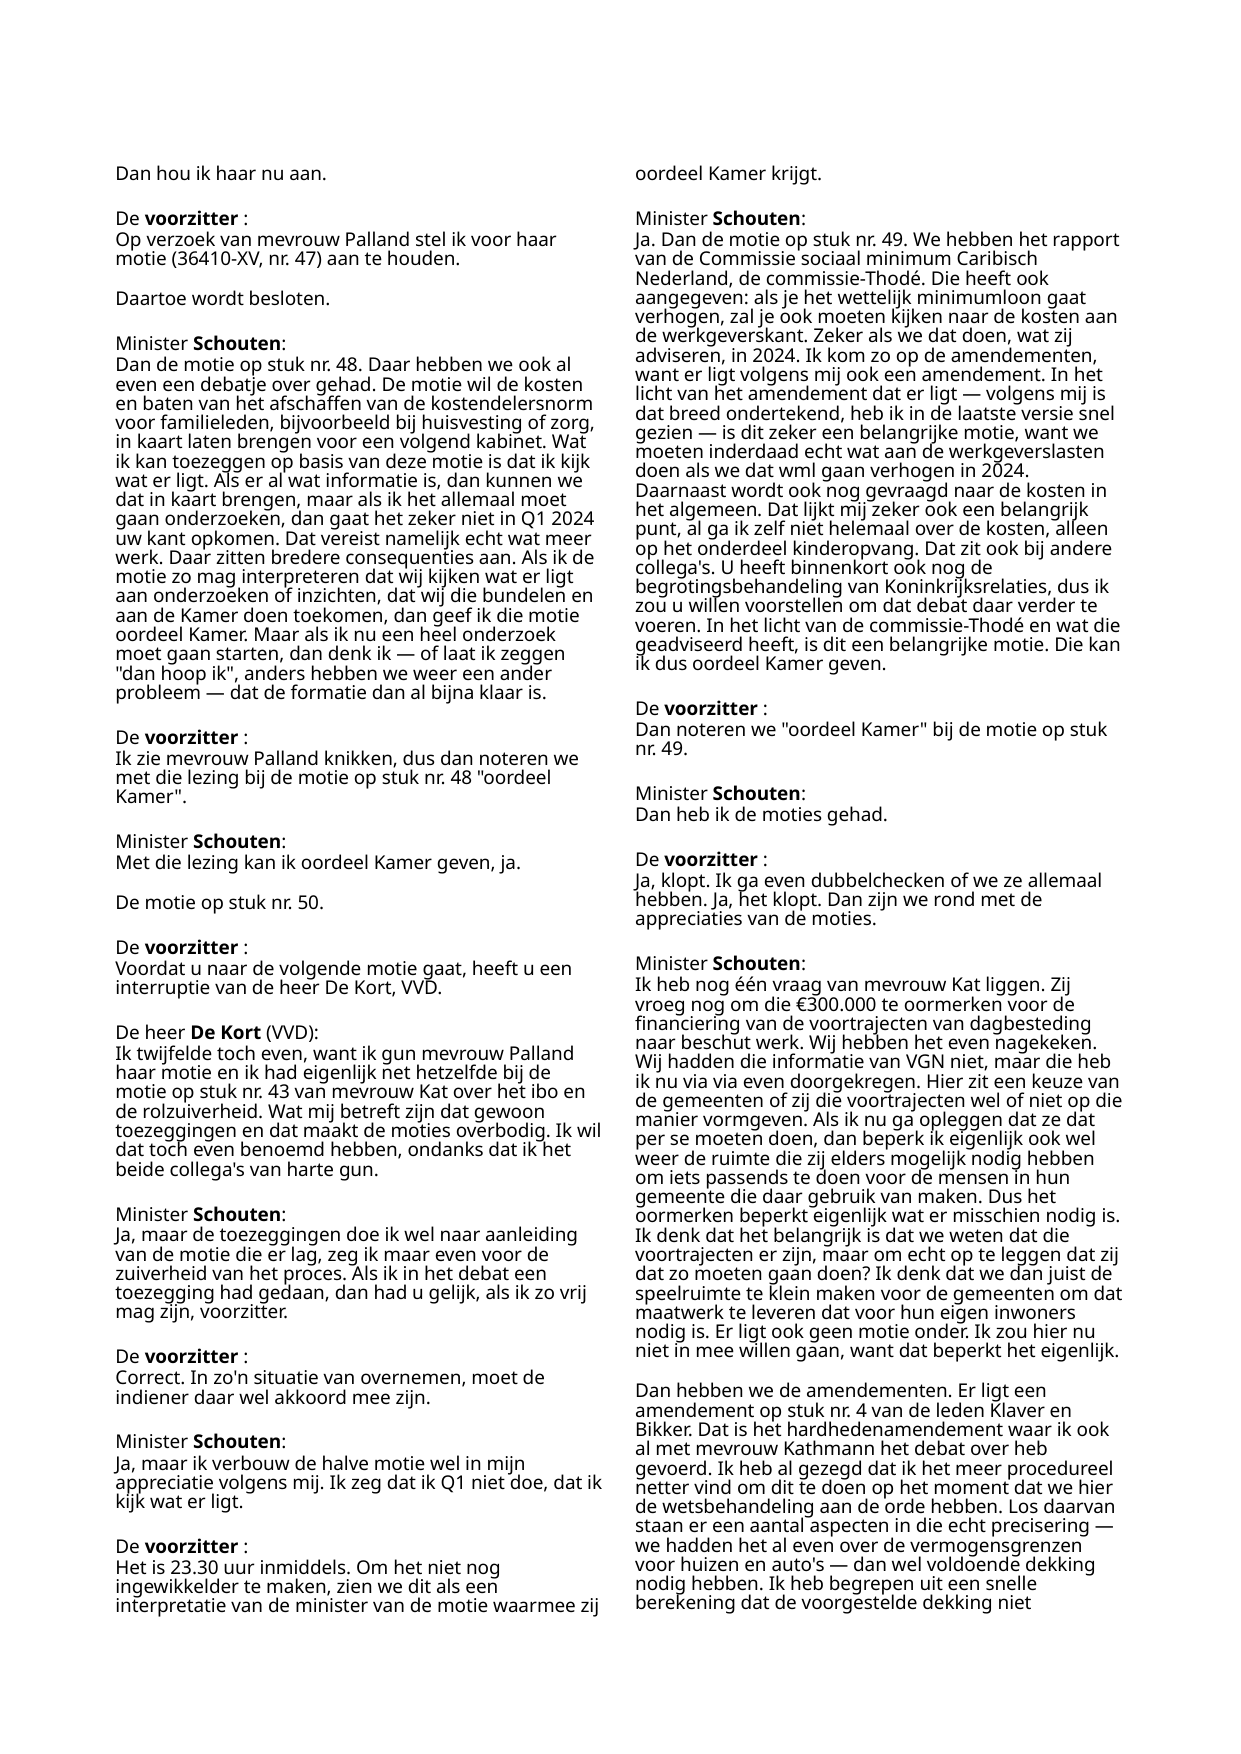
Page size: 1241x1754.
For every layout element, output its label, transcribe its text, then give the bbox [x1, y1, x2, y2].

text Dan noteren we "oordeel Kamer" bij de motie op stuk nr. 49. [635, 721, 1125, 759]
text Dan hebben we de amendementen. Er ligt een amendement op stuk nr. 4 van de leden Klaver en Bikker. Dat is het hardhedenamendement waar ik ook al met mevrouw Kathmann het debat over heb gevoerd. Ik heb al gezegd dat ik het meer procedureel netter vind om dit te doen op het moment dat we hier de wetsbehandeling aan de orde hebben. Los daarvan staan er een aantal aspecten in die echt precisering — we hadden het al even over de vermogensgrenzen voor huizen en auto's — dan wel voldoende dekking nodig hebben. Ik heb begrepen uit een snelle berekening dat de voorgestelde dekking niet [635, 1382, 1125, 1614]
text Dan hou ik haar nu aan. [115, 165, 605, 184]
text Minister Schouten: [635, 780, 1125, 806]
text De voorzitter : [115, 1344, 605, 1369]
text De voorzitter : [115, 1533, 605, 1559]
text Op verzoek van mevrouw Palland stel ik voor haar motie (36410-XV, nr. 47) aan te houden. [115, 231, 605, 270]
text Correct. In zo'n situatie van overnemen, moet de indiener daar wel akkoord mee zijn. [115, 1369, 605, 1408]
text Ja, maar ik verbouw de halve motie wel in mijn appreciatie volgens mij. Ik zeg dat ik Q1 niet doe, dat ik kijk wat er ligt. [115, 1454, 605, 1512]
text De voorzitter : [115, 724, 605, 750]
text Dan heb ik de moties gehad. [635, 806, 1125, 825]
text De voorzitter : [115, 934, 605, 960]
text Ja. Dan de motie op stuk nr. 49. We hebben het rapport van de Commissie sociaal minimum Caribisch Nederland, de commissie-Thodé. Die heeft ook aangegeven: als je het wettelijk minimumloon gaat verhogen, zal je ook moeten kijken naar de kosten aan de werkgeverskant. Zeker als we dat doen, wat zij adviseren, in 2024. Ik kom zo op de amendementen, want er ligt volgens mij ook een amendement. In het licht van het amendement dat er ligt — volgens mij is dat breed ondertekend, heb ik in de laatste versie snel gezien — is dit zeker een belangrijke motie, want we moeten inderdaad echt wat aan de werkgeverslasten doen als we dat wml gaan verhogen in 2024. Daarnaast wordt ook nog gevraagd naar de kosten in het algemeen. Dat lijkt mij zeker ook een belangrijk punt, al ga ik zelf niet helemaal over de kosten, alleen op het onderdeel kinderopvang. Dat zit ook bij andere collega's. U heeft binnenkort ook nog de begrotingsbehandeling van Koninkrijksrelaties, dus ik zou u willen voorstellen om dat debat daar verder te voeren. In het licht van de commissie-Thodé en wat die geadviseerd heeft, is dit een belangrijke motie. Die kan ik dus oordeel Kamer geven. [635, 231, 1125, 674]
text Voordat u naar de volgende motie gaat, heeft u een interruptie van de heer De Kort, VVD. [115, 960, 605, 998]
text Minister Schouten: [635, 205, 1125, 231]
text Dan de motie op stuk nr. 48. Daar hebben we ook al even een debatje over gehad. De motie wil de kosten en baten van het afschaffen van de kostendelersnorm voor familieleden, bijvoorbeeld bij huisvesting of zorg, in kaart laten brengen voor een volgend kabinet. Wat ik kan toezeggen op basis van deze motie is dat ik kijk wat er ligt. Als er al wat informatie is, dan kunnen we dat in kaart brengen, maar als ik het allemaal moet gaan onderzoeken, dan gaat het zeker niet in Q1 2024 uw kant opkomen. Dat vereist namelijk echt wat meer werk. Daar zitten bredere consequenties aan. Als ik de motie zo mag interpreteren dat wij kijken wat er ligt aan onderzoeken of inzichten, dat wij die bundelen en aan de Kamer doen toekomen, dan geef ik die motie oordeel Kamer. Maar als ik nu een heel onderzoek moet gaan starten, dan denk ik — of laat ik zeggen "dan hoop ik", anders hebben we weer een ander probleem — dat de formatie dan al bijna klaar is. [115, 356, 605, 703]
text Minister Schouten: [115, 331, 605, 356]
text De motie op stuk nr. 50. [115, 894, 605, 913]
text Minister Schouten: [115, 1429, 605, 1454]
text Minister Schouten: [635, 951, 1125, 976]
text De voorzitter : [635, 846, 1125, 872]
text Ik zie mevrouw Palland knikken, dus dan noteren we met die lezing bij de motie op stuk nr. 48 "oordeel Kamer". [115, 750, 605, 807]
text Daartoe wordt besloten. [115, 290, 605, 310]
text De heer De Kort (VVD): [115, 1019, 605, 1045]
text De voorzitter : [635, 695, 1125, 721]
text oordeel Kamer krijgt. [635, 165, 1125, 184]
text Ik heb nog één vraag van mevrouw Kat liggen. Zij vroeg nog om die €300.000 te oormerken voor de financiering van de voortrajecten van dagbesteding naar beschut werk. Wij hebben het even nagekeken. Wij hadden die informatie van VGN niet, maar die heb ik nu via via even doorgekregen. Hier zit een keuze van de gemeenten of zij die voortrajecten wel of niet op die manier vormgeven. Als ik nu ga opleggen dat ze dat per se moeten doen, dan beperk ik eigenlijk ook wel weer de ruimte die zij elders mogelijk nodig hebben om iets passends te doen voor de mensen in hun gemeente die daar gebruik van maken. Dus het oormerken beperkt eigenlijk wat er misschien nodig is. Ik denk dat het belangrijk is dat we weten dat die voortrajecten er zijn, maar om echt op te leggen dat zij dat zo moeten gaan doen? Ik denk dat we dan juist de speelruimte te klein maken voor de gemeenten om dat maatwerk te leveren dat voor hun eigen inwoners nodig is. Er ligt ook geen motie onder. Ik zou hier nu niet in mee willen gaan, want dat beperkt het eigenlijk. [635, 976, 1125, 1362]
text Ja, klopt. Ik ga even dubbelchecken of we ze allemaal hebben. Ja, het klopt. Dan zijn we rond met de appreciaties van de moties. [635, 872, 1125, 930]
text Minister Schouten: [115, 1201, 605, 1226]
text Het is 23.30 uur inmiddels. Om het niet nog ingewikkelder te maken, zien we dit als een interpretatie van de minister van de motie waarmee zij [115, 1559, 605, 1617]
text Minister Schouten: [115, 828, 605, 854]
text De voorzitter : [115, 205, 605, 231]
text Met die lezing kan ik oordeel Kamer geven, ja. [115, 854, 605, 873]
text Ja, maar de toezeggingen doe ik wel naar aanleiding van de motie die er lag, zeg ik maar even voor de zuiverheid van het proces. Als ik in het debat een toezegging had gedaan, dan had u gelijk, als ik zo vrij mag zijn, voorzitter. [115, 1226, 605, 1323]
text Ik twijfelde toch even, want ik gun mevrouw Palland haar motie en ik had eigenlijk net hetzelfde bij de motie op stuk nr. 43 van mevrouw Kat over het ibo en de rolzuiverheid. Wat mij betreft zijn dat gewoon toezeggingen en dat maakt de moties overbodig. Ik wil dat toch even benoemd hebben, ondanks dat ik het beide collega's van harte gun. [115, 1045, 605, 1180]
